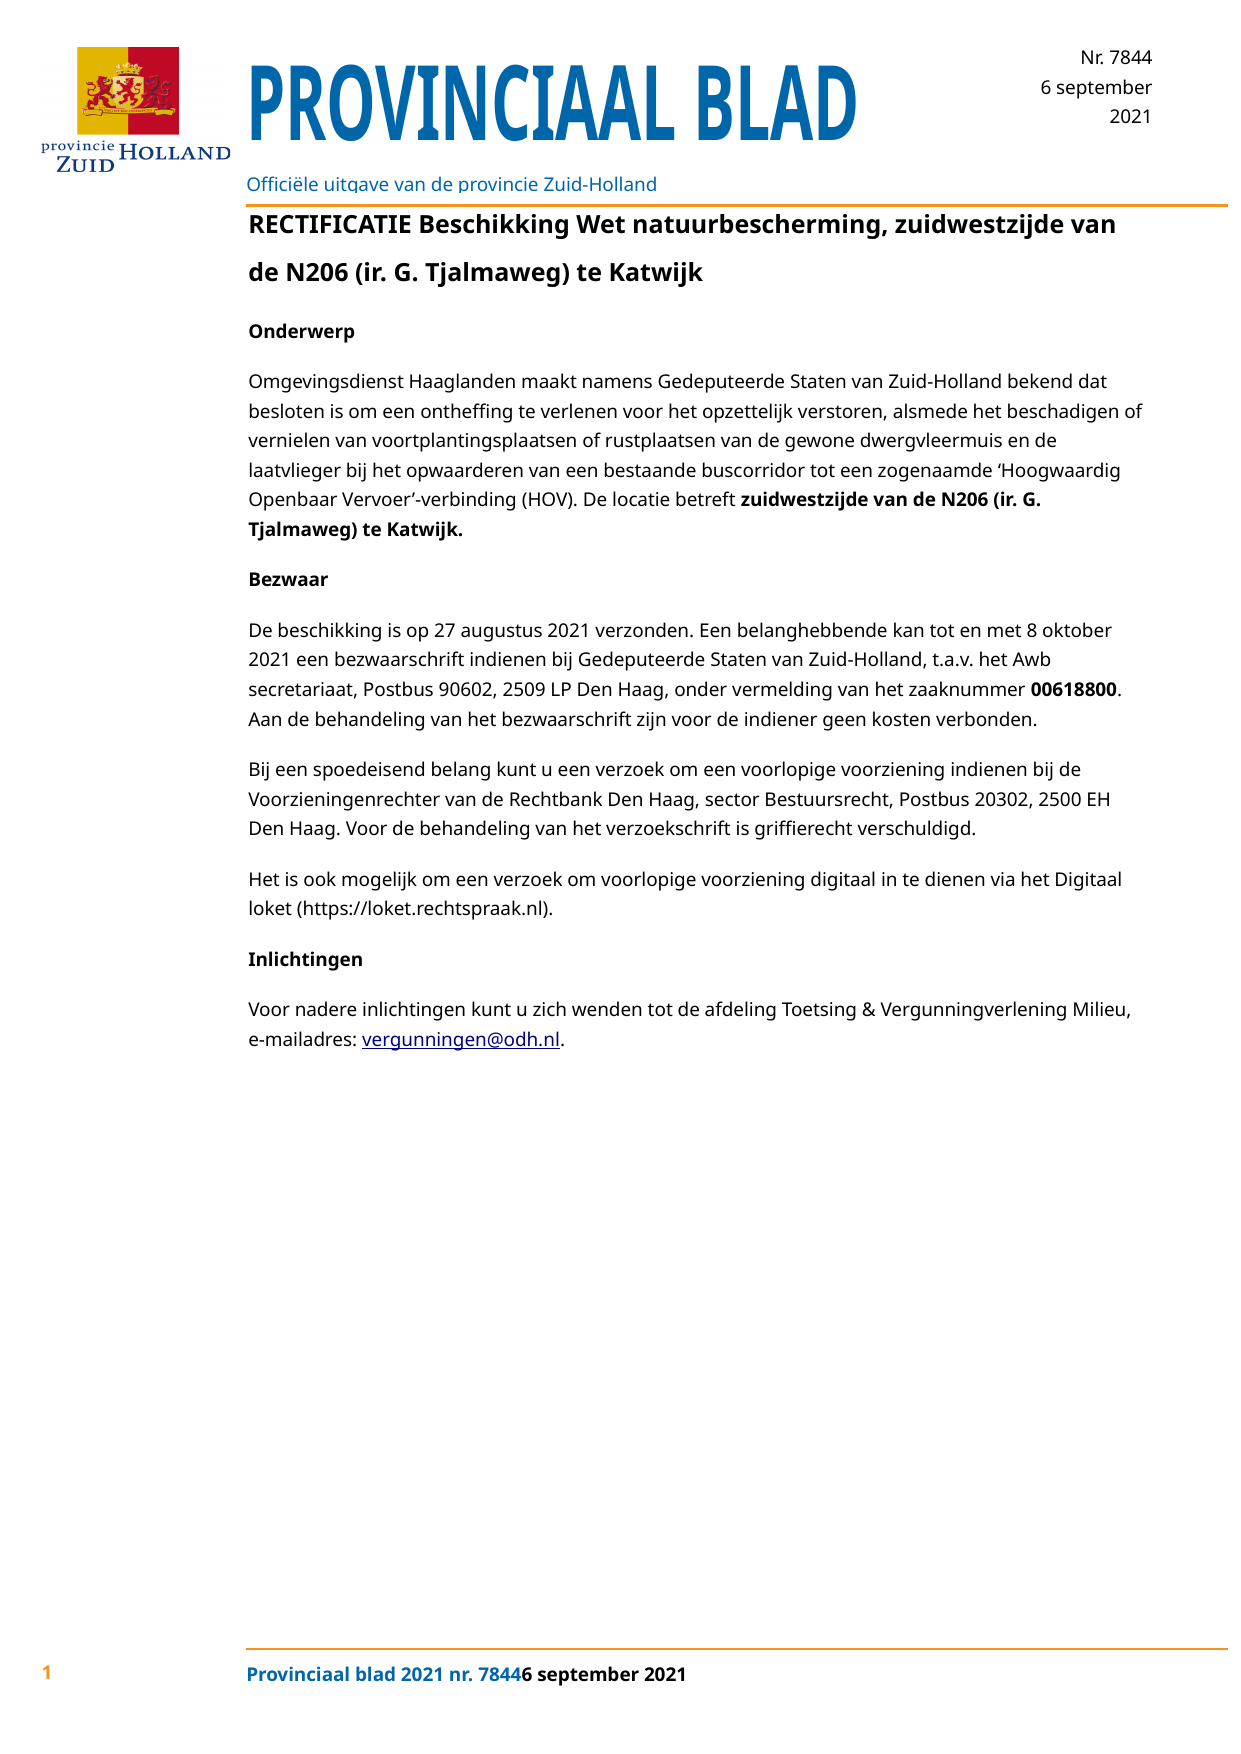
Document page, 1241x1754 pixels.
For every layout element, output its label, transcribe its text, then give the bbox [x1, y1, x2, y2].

text RECTIFICATIE Beschikking Wet natuurbescherming, zuidwestzijde van de N206 (ir. G. Tjalmaweg) te Katwijk [248, 207, 1152, 288]
text Bezwaar [248, 567, 1152, 592]
text De beschikking is op 27 augustus 2021 verzonden. Een belanghebbende kan tot en met 8 oktober 2021 een bezwaarschrift indienen bij Gedeputeerde Staten van Zuid-Holland, t.a.v. het Awb secretariaat, Postbus 90602, 2509 LP Den Haag, onder vermelding van het zaaknummer 00618800. Aan de behandeling van het bezwaarschrift zijn voor de indiener geen kosten verbonden. [248, 617, 1152, 732]
text Omgevingsdienst Haaglanden maakt namens Gedeputeerde Staten van Zuid-Holland bekend dat besloten is om een ontheffing te verlenen voor het opzettelijk verstoren, alsmede het beschadigen of vernielen van voortplantingsplaatsen of rustplaatsen van de gewone dwergvleermuis en de laatvlieger bij het opwaarderen van een bestaande buscorridor tot een zogenaamde ‘Hoogwaardig Openbaar Vervoer’-verbinding (HOV). De locatie betreft zuidwestzijde van de N206 (ir. G. Tjalmaweg) te Katwijk. [248, 368, 1152, 542]
text Onderwerp [248, 318, 1152, 344]
text Bij een spoedeisend belang kunt u een verzoek om een voorlopige voorziening indienen bij de Voorzieningenrechter van de Rechtbank Den Haag, sector Bestuursrecht, Postbus 20302, 2500 EH Den Haag. Voor de behandeling van het verzoekschrift is griffierecht verschuldigd. [248, 756, 1152, 841]
text Het is ook mogelijk om een verzoek om voorlopige voorziening digitaal in te dienen via het Digitaal loket (https://loket.rechtspraak.nl). [248, 866, 1152, 921]
text Inlichtingen [248, 946, 1152, 972]
picture [41, 47, 231, 172]
text Voor nadere inlichtingen kunt u zich wenden tot de afdeling Toetsing & Vergunningverlening Milieu, e-mailadres: vergunningen@odh.nl. [248, 996, 1152, 1052]
